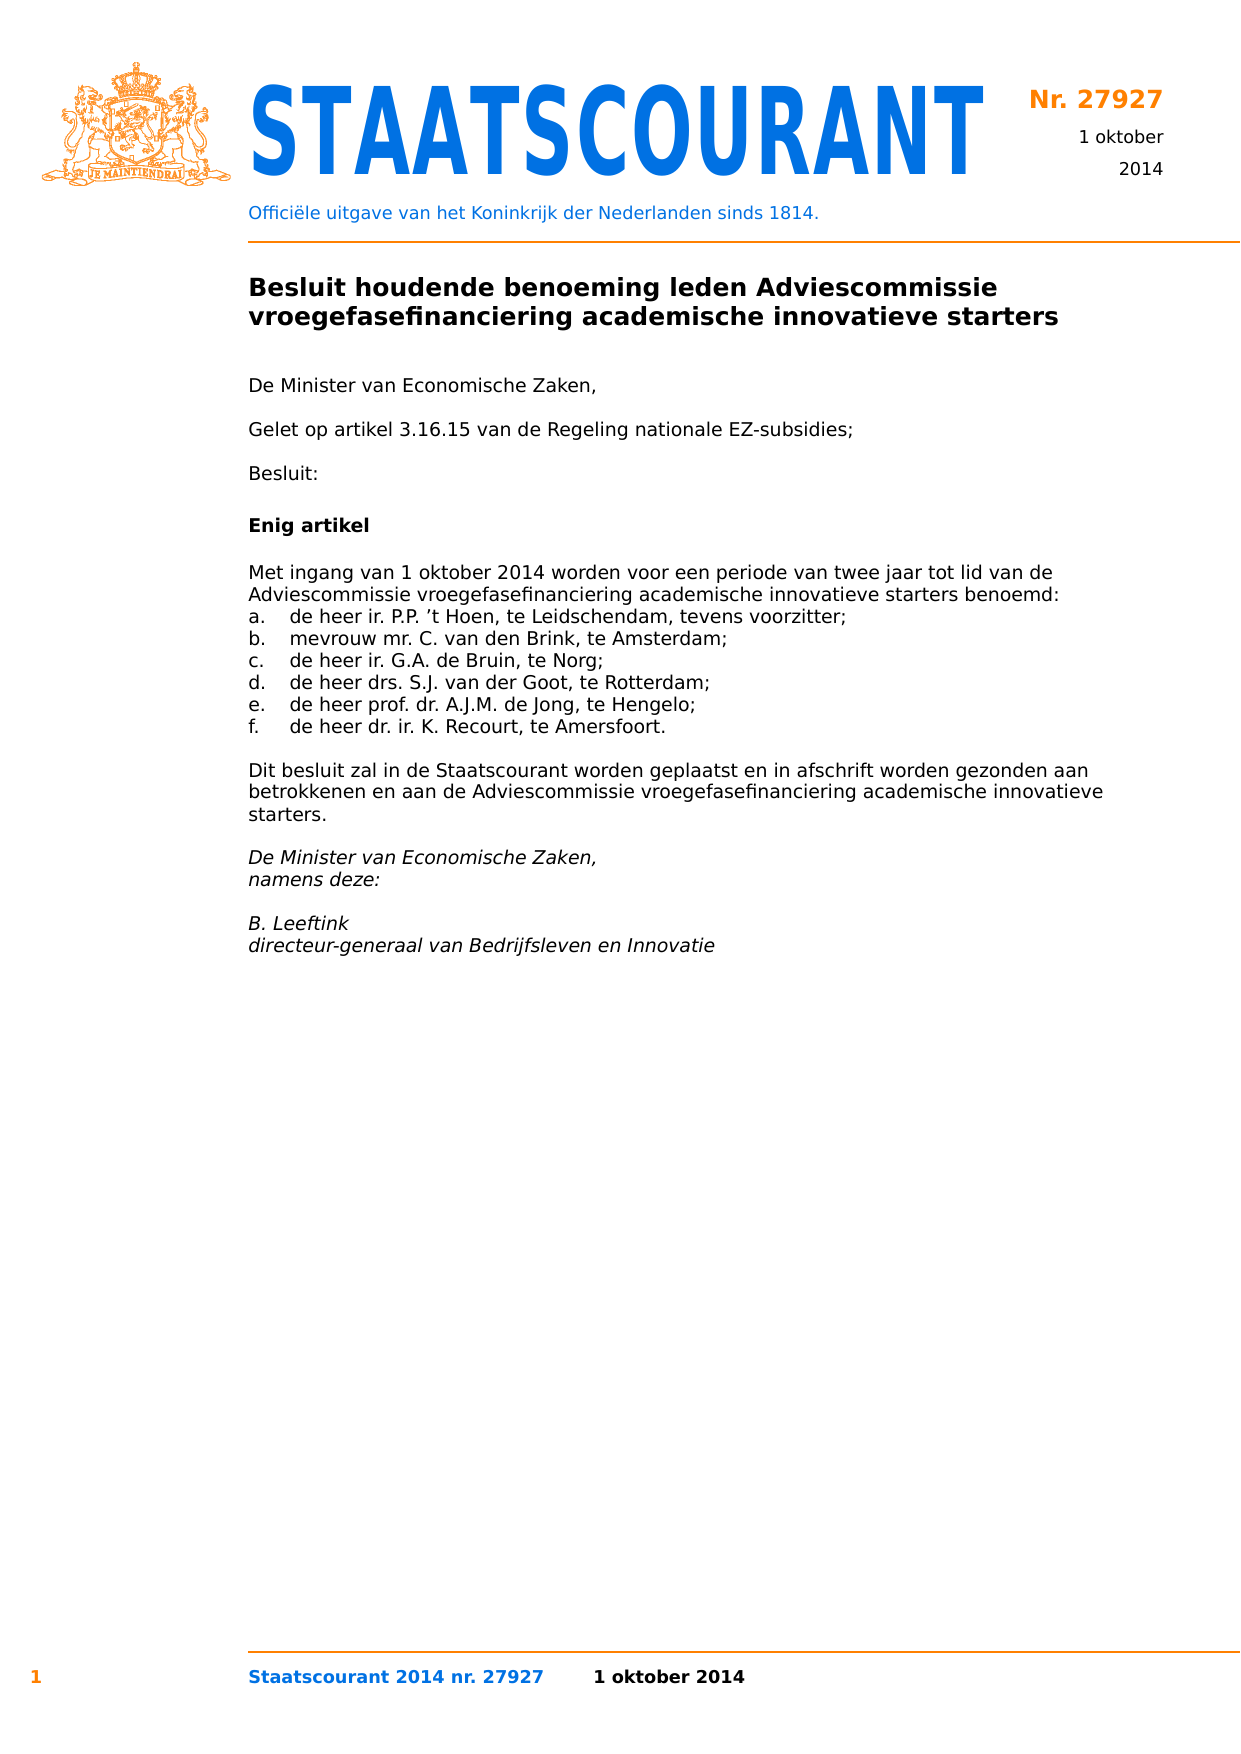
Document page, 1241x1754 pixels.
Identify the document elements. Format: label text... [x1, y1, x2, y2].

text c. de heer ir. G.A. de Bruin, te Norg; [248, 650, 1163, 672]
text Met ingang van 1 oktober 2014 worden voor een periode van twee jaar tot lid van de Adviescommissie vroegefasefinanciering academische innovatieve starters benoemd: [248, 562, 1163, 606]
subtitle Besluit houdende benoeming leden Adviescommissie vroegefasefinanciering academische innovatieve starters [248, 273, 1163, 331]
text Besluit: [248, 463, 1163, 485]
text Dit besluit zal in de Staatscourant worden geplaatst en in afschrift worden gezonden aan betrokkenen en aan de Adviescommissie vroegefasefinanciering academische innovatieve starters. [248, 759, 1163, 825]
text De Minister van Economische Zaken, namens deze: B. Leeftink directeur-generaal van Bedrijfsleven en Innovatie [248, 847, 1163, 957]
text d. de heer drs. S.J. van der Goot, te Rotterdam; [248, 672, 1163, 694]
text e. de heer prof. dr. A.J.M. de Jong, te Hengelo; [248, 694, 1163, 716]
table_cell 1 oktober [998, 121, 1240, 153]
table_header Nr. 27927 [998, 62, 1240, 121]
table_cell 2014 [998, 153, 1240, 203]
text b. mevrouw mr. C. van den Brink, te Amsterdam; [248, 628, 1163, 650]
table_cell Officiële uitgave van het Koninkrijk der Nederlanden sinds 1814. [248, 203, 1240, 241]
picture [41, 62, 231, 186]
text a. de heer ir. P.P. ’t Hoen, te Leidschendam, tevens voorzitter; [248, 606, 1163, 628]
text Gelet op artikel 3.16.15 van de Regeling nationale EZ-subsidies; [248, 419, 1163, 441]
subtitle Enig artikel [248, 515, 1163, 537]
text De Minister van Economische Zaken, [248, 375, 1163, 397]
table_header STAATSCOURANT [248, 62, 998, 203]
text f. de heer dr. ir. K. Recourt, te Amersfoort. [248, 716, 1163, 738]
table_header [25, 62, 248, 241]
